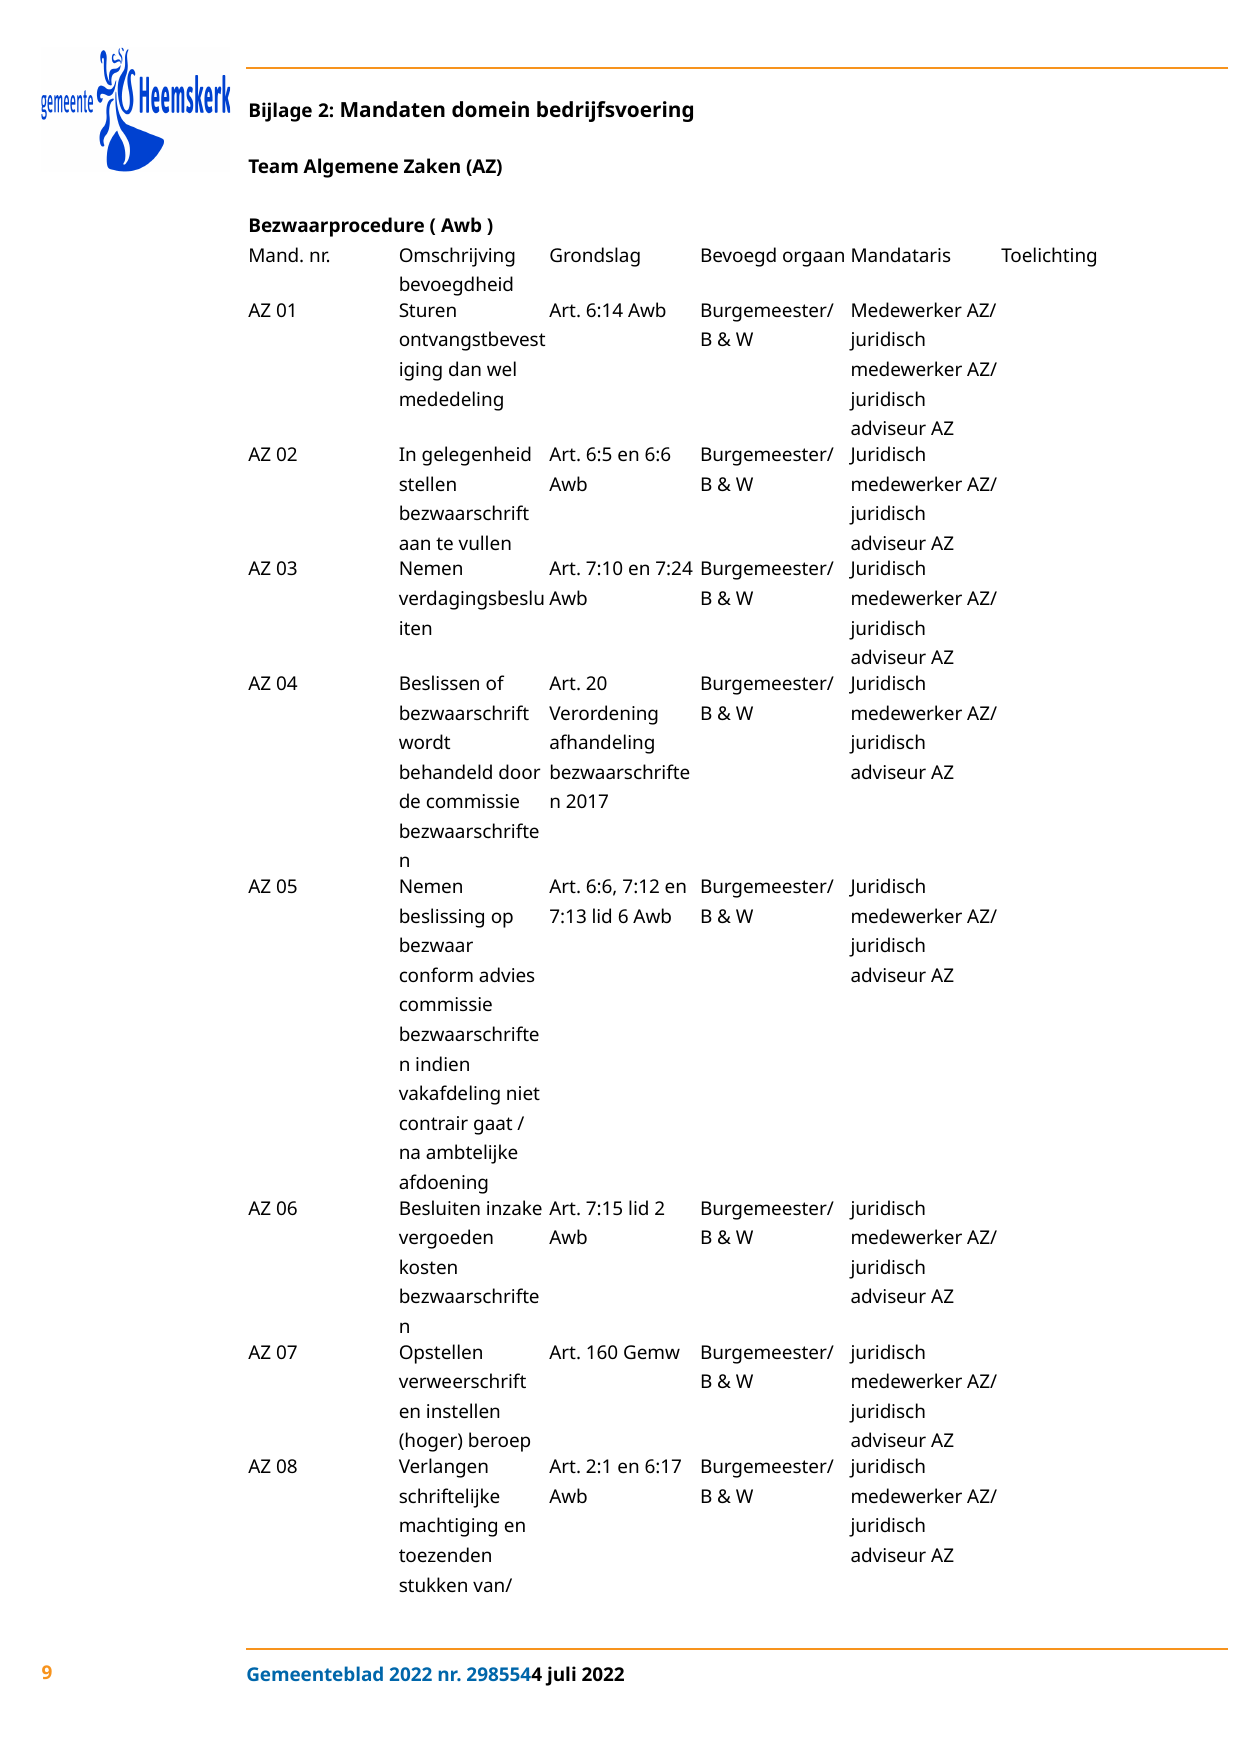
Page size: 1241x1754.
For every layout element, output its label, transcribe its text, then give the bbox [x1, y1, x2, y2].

table_cell In gelegenheid stellen bezwaarschrift aan te vullen [399, 441, 549, 556]
table_cell AZ 08 [248, 1454, 398, 1597]
table_cell Burgemeester/ B & W [700, 873, 850, 1195]
table_cell Art. 7:10 en 7:24 Awb [549, 556, 700, 670]
table_cell Art. 20 Verordening afhandeling bezwaarschriften 2017 [549, 670, 700, 873]
table_cell Art. 7:15 lid 2 Awb [549, 1195, 700, 1339]
table_cell Burgemeester/ B & W [700, 556, 850, 670]
table_cell Art. 6:14 Awb [549, 297, 700, 441]
table_cell Nemen beslissing op bezwaar conform advies commissie bezwaarschriften indien vakafdeling niet contrair gaat / na ambtelijke afdoening [399, 873, 549, 1195]
table_header Mand. nr. [248, 242, 398, 297]
table_cell Verlangen schriftelijke machtiging en toezenden stukken van/ [399, 1454, 549, 1597]
table_cell Juridisch medewerker AZ/ juridisch adviseur AZ [850, 873, 1001, 1195]
table_cell AZ 06 [248, 1195, 398, 1339]
table_cell Art. 6:6, 7:12 en 7:13 lid 6 Awb [549, 873, 700, 1195]
table_cell [1001, 873, 1152, 1195]
table_cell [1001, 297, 1152, 441]
table_cell [1001, 1454, 1152, 1597]
table_cell Juridisch medewerker AZ/ juridisch adviseur AZ [850, 670, 1001, 873]
table_cell AZ 04 [248, 670, 398, 873]
table_cell juridisch medewerker AZ/ juridisch adviseur AZ [850, 1195, 1001, 1339]
table_cell AZ 03 [248, 556, 398, 670]
table_header Grondslag [549, 242, 700, 297]
table_cell AZ 05 [248, 873, 398, 1195]
text Team Algemene Zaken (AZ) [248, 153, 1152, 179]
table_cell Besluiten inzake vergoeden kosten bezwaarschriften [399, 1195, 549, 1339]
table_cell Burgemeester/ B & W [700, 1195, 850, 1339]
table_cell AZ 02 [248, 441, 398, 556]
table_cell Juridisch medewerker AZ/ juridisch adviseur AZ [850, 441, 1001, 556]
table_cell Opstellen verweerschrift en instellen (hoger) beroep [399, 1339, 549, 1453]
picture [41, 47, 231, 172]
table_cell Burgemeester/ B & W [700, 670, 850, 873]
table_cell Burgemeester/ B & W [700, 297, 850, 441]
table_cell [1001, 670, 1152, 873]
table_cell Art. 160 Gemw [549, 1339, 700, 1453]
table_cell [1001, 1195, 1152, 1339]
table_cell [1001, 1339, 1152, 1453]
table_cell juridisch medewerker AZ/ juridisch adviseur AZ [850, 1454, 1001, 1597]
table_header Mandataris [850, 242, 1001, 297]
table_cell AZ 01 [248, 297, 398, 441]
table_cell Beslissen of bezwaarschrift wordt behandeld door de commissie bezwaarschriften [399, 670, 549, 873]
table_cell Sturen ontvangstbevestiging dan wel mededeling [399, 297, 549, 441]
text Bijlage 2: Mandaten domein bedrijfsvoering [248, 95, 1152, 123]
table_cell Medewerker AZ/ juridisch medewerker AZ/ juridisch adviseur AZ [850, 297, 1001, 441]
table_cell Juridisch medewerker AZ/ juridisch adviseur AZ [850, 556, 1001, 670]
table_cell Burgemeester/ B & W [700, 1339, 850, 1453]
table_header Omschrijving bevoegdheid [399, 242, 549, 297]
table_cell Art. 2:1 en 6:17 Awb [549, 1454, 700, 1597]
table_cell juridisch medewerker AZ/ juridisch adviseur AZ [850, 1339, 1001, 1453]
table_header Bevoegd orgaan [700, 242, 850, 297]
table_cell Nemen verdagingsbesluiten [399, 556, 549, 670]
table_cell Burgemeester/ B & W [700, 441, 850, 556]
text Bezwaarprocedure ( Awb ) [248, 212, 1152, 238]
table_cell Burgemeester/ B & W [700, 1454, 850, 1597]
table_header Toelichting [1001, 242, 1152, 297]
table_cell [1001, 556, 1152, 670]
table_cell AZ 07 [248, 1339, 398, 1453]
table_cell [1001, 441, 1152, 556]
table_cell Art. 6:5 en 6:6 Awb [549, 441, 700, 556]
